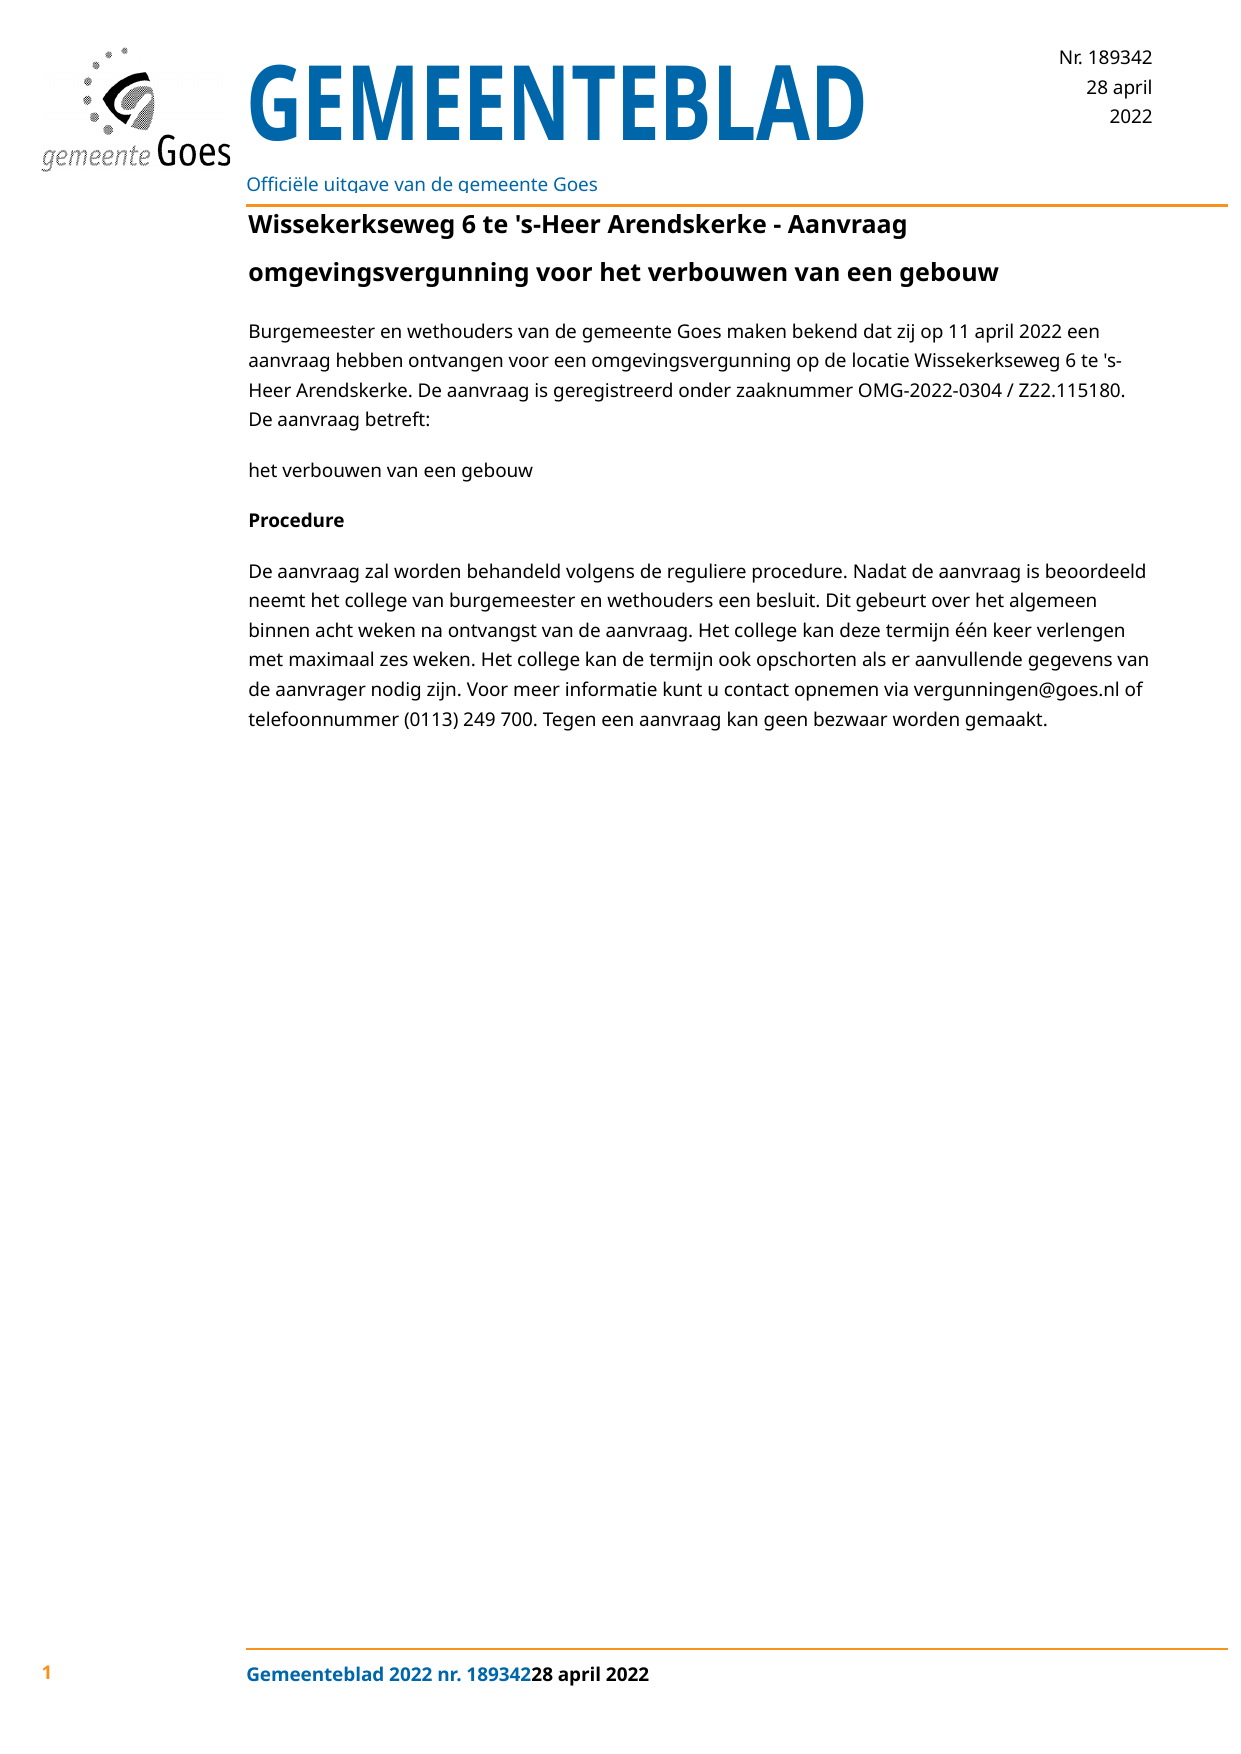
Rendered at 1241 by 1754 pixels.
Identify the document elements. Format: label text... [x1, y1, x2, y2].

picture [41, 47, 231, 172]
text Burgemeester en wethouders van de gemeente Goes maken bekend dat zij op 11 april 2022 een aanvraag hebben ontvangen voor een omgevingsvergunning op de locatie Wissekerkseweg 6 te 's-Heer Arendskerke. De aanvraag is geregistreerd onder zaaknummer OMG-2022-0304 / Z22.115180. De aanvraag betreft: [248, 318, 1152, 432]
text Wissekerkseweg 6 te 's-Heer Arendskerke - Aanvraag omgevingsvergunning voor het verbouwen van een gebouw [248, 207, 1152, 288]
text het verbouwen van een gebouw [248, 457, 1152, 483]
text Procedure [248, 507, 1152, 533]
text De aanvraag zal worden behandeld volgens de reguliere procedure. Nadat de aanvraag is beoordeeld neemt het college van burgemeester en wethouders een besluit. Dit gebeurt over het algemeen binnen acht weken na ontvangst van de aanvraag. Het college kan deze termijn één keer verlengen met maximaal zes weken. Het college kan de termijn ook opschorten als er aanvullende gegevens van de aanvrager nodig zijn. Voor meer informatie kunt u contact opnemen via vergunningen@goes.nl of telefoonnummer (0113) 249 700. Tegen een aanvraag kan geen bezwaar worden gemaakt. [248, 558, 1152, 732]
